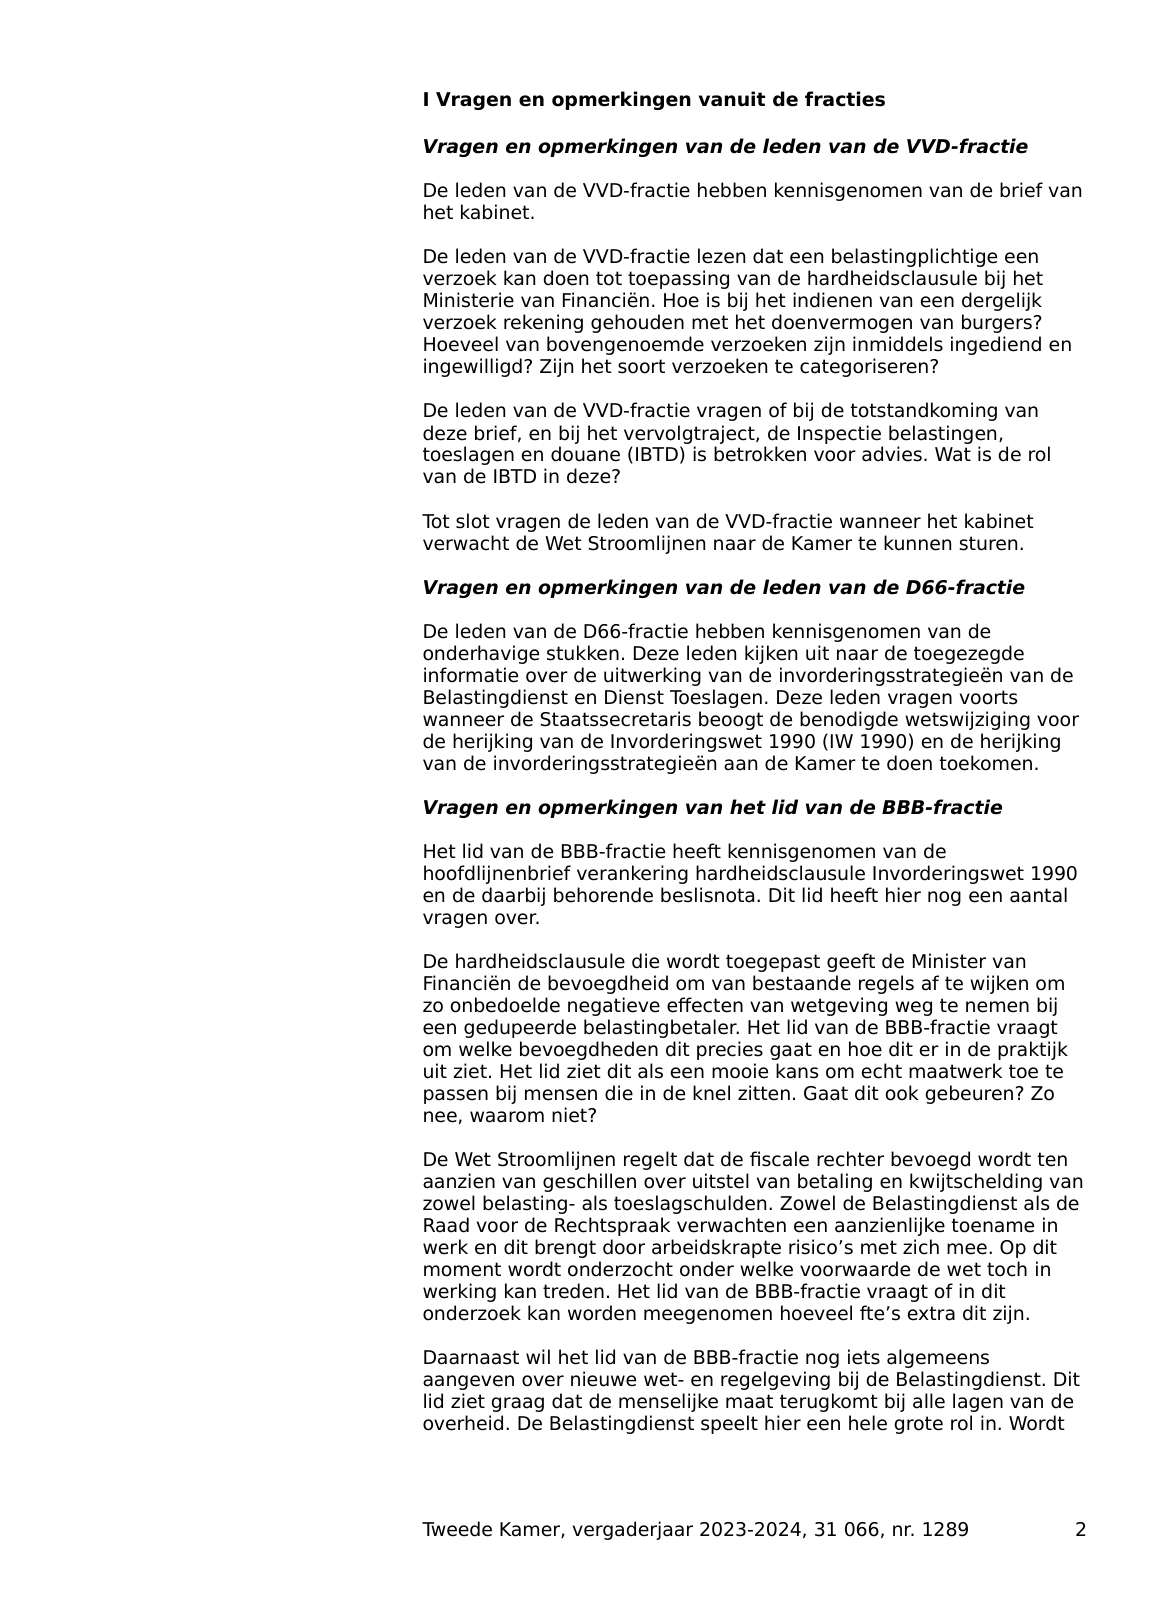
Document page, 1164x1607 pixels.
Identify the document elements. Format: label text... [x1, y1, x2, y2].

subtitle I Vragen en opmerkingen vanuit de fracties [422, 89, 1087, 111]
subtitle Vragen en opmerkingen van de leden van de VVD-fractie [422, 136, 1087, 158]
text De Wet Stroomlijnen regelt dat de fiscale rechter bevoegd wordt ten aanzien van geschillen over uitstel van betaling en kwijtschelding van zowel belasting- als toeslagschulden. Zowel de Belastingdienst als de Raad voor de Rechtspraak verwachten een aanzienlijke toename in werk en dit brengt door arbeidskrapte risico’s met zich mee. Op dit moment wordt onderzocht onder welke voorwaarde de wet toch in werking kan treden. Het lid van de BBB-fractie vraagt of in dit onderzoek kan worden meegenomen hoeveel fte’s extra dit zijn. [422, 1149, 1087, 1325]
text De leden van de D66-fractie hebben kennisgenomen van de onderhavige stukken. Deze leden kijken uit naar de toegezegde informatie over de uitwerking van de invorderingsstrategieën van de Belastingdienst en Dienst Toeslagen. Deze leden vragen voorts wanneer de Staatssecretaris beoogt de benodigde wetswijziging voor de herijking van de Invorderingswet 1990 (IW 1990) en de herijking van de invorderingsstrategieën aan de Kamer te doen toekomen. [422, 621, 1087, 775]
subtitle Vragen en opmerkingen van de leden van de D66-fractie [422, 577, 1087, 599]
text Tot slot vragen de leden van de VVD-fractie wanneer het kabinet verwacht de Wet Stroomlijnen naar de Kamer te kunnen sturen. [422, 511, 1087, 554]
text De hardheidsclausule die wordt toegepast geeft de Minister van Financiën de bevoegdheid om van bestaande regels af te wijken om zo onbedoelde negatieve effecten van wetgeving weg te nemen bij een gedupeerde belastingbetaler. Het lid van de BBB-fractie vraagt om welke bevoegdheden dit precies gaat en hoe dit er in de praktijk uit ziet. Het lid ziet dit als een mooie kans om echt maatwerk toe te passen bij mensen die in de knel zitten. Gaat dit ook gebeuren? Zo nee, waarom niet? [422, 951, 1087, 1127]
text De leden van de VVD-fractie vragen of bij de totstandkoming van deze brief, en bij het vervolgtraject, de Inspectie belastingen, toeslagen en douane (IBTD) is betrokken voor advies. Wat is de rol van de IBTD in deze? [422, 400, 1087, 488]
text Het lid van de BBB-fractie heeft kennisgenomen van de hoofdlijnenbrief verankering hardheidsclausule Invorderingswet 1990 en de daarbij behorende beslisnota. Dit lid heeft hier nog een aantal vragen over. [422, 841, 1087, 929]
subtitle Vragen en opmerkingen van het lid van de BBB-fractie [422, 797, 1087, 819]
text De leden van de VVD-fractie lezen dat een belastingplichtige een verzoek kan doen tot toepassing van de hardheidsclausule bij het Ministerie van Financiën. Hoe is bij het indienen van een dergelijk verzoek rekening gehouden met het doenvermogen van burgers? Hoeveel van bovengenoemde verzoeken zijn inmiddels ingediend en ingewilligd? Zijn het soort verzoeken te categoriseren? [422, 246, 1087, 378]
text Daarnaast wil het lid van de BBB-fractie nog iets algemeens aangeven over nieuwe wet- en regelgeving bij de Belastingdienst. Dit lid ziet graag dat de menselijke maat terugkomt bij alle lagen van de overheid. De Belastingdienst speelt hier een hele grote rol in. Wordt [422, 1347, 1087, 1435]
text De leden van de VVD-fractie hebben kennisgenomen van de brief van het kabinet. [422, 180, 1087, 224]
